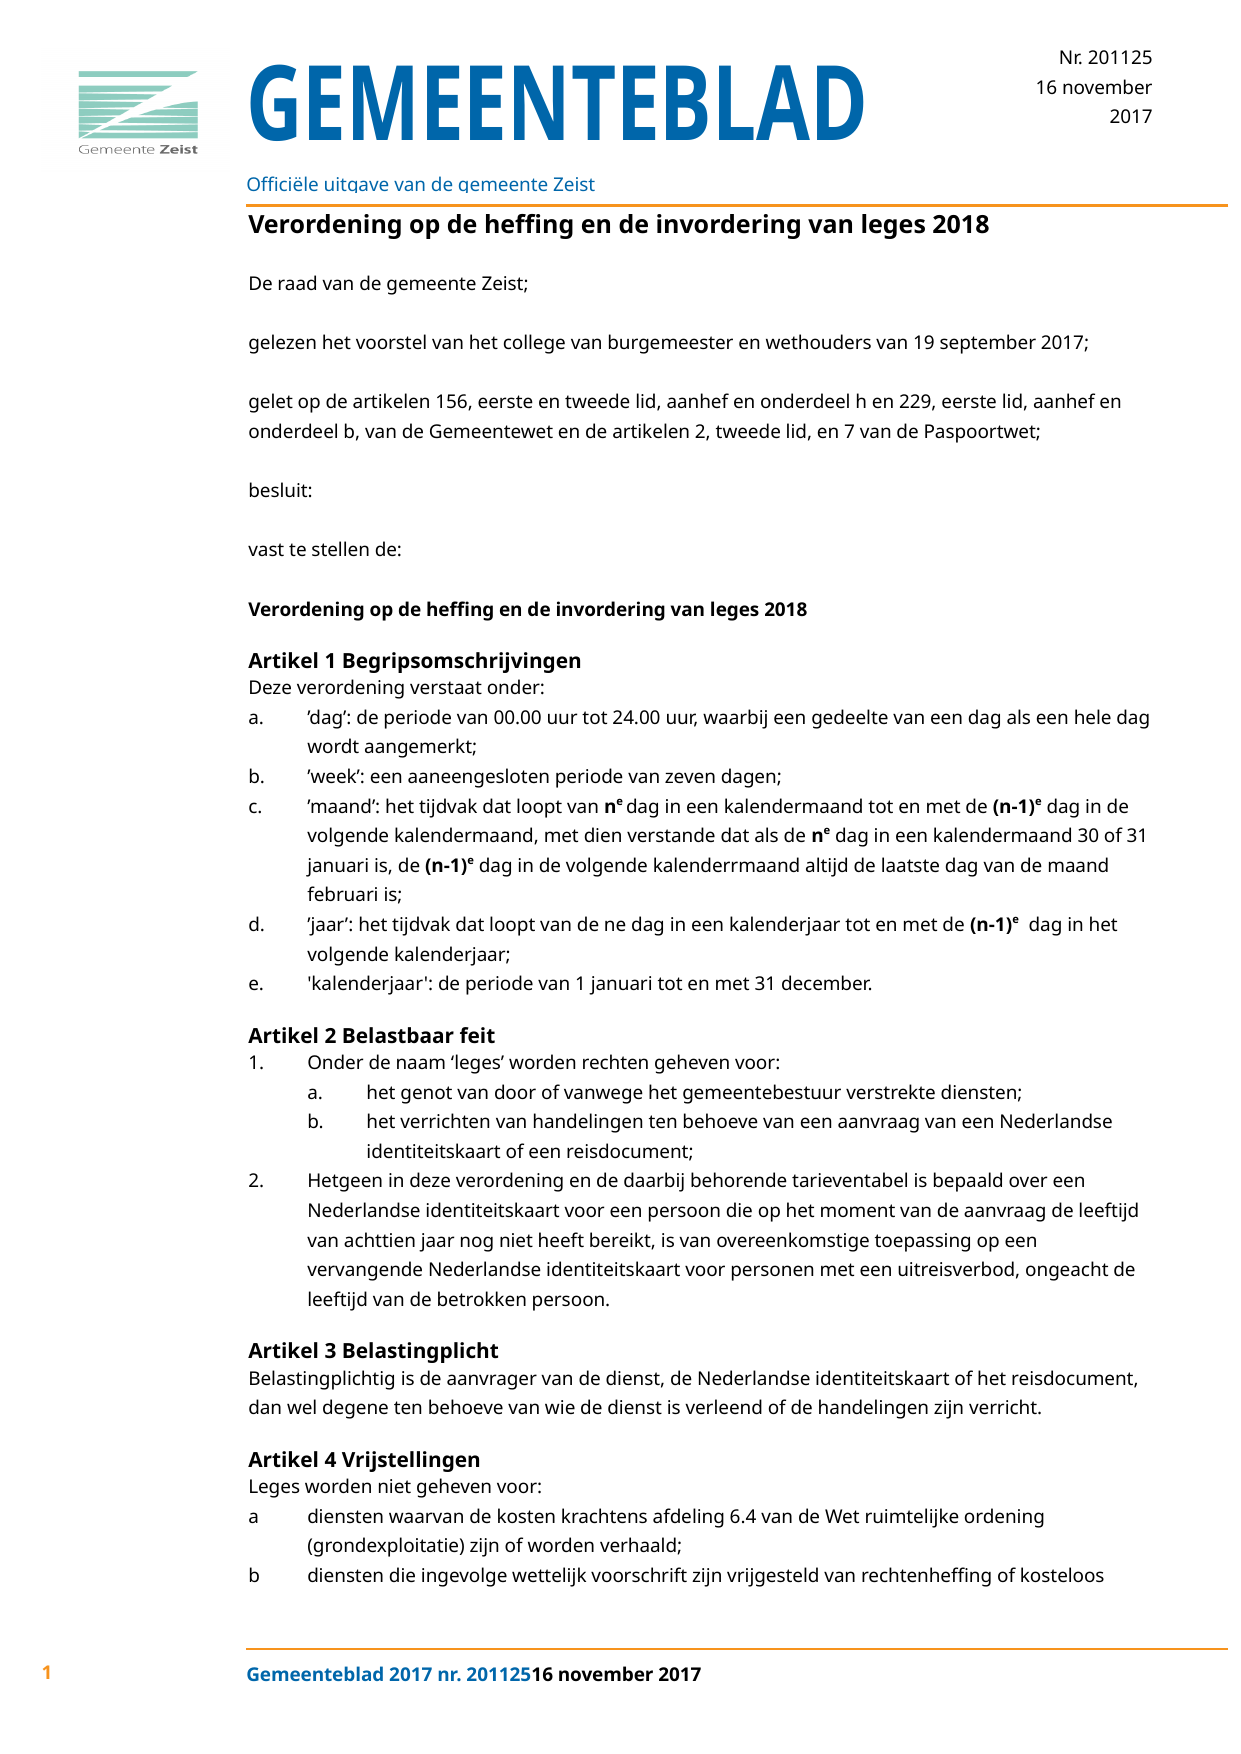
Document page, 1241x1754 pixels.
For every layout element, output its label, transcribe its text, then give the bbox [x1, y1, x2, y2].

list diensten waarvan de kosten krachtens afdeling 6.4 van de Wet ruimtelijke ordening (grondexploitatie) zijn of worden verhaald; [248, 1503, 1152, 1558]
text Leges worden niet geheven voor: [248, 1473, 1152, 1499]
list Hetgeen in deze verordening en de daarbij behorende tarieventabel is bepaald over een Nederlandse identiteitskaart voor een persoon die op het moment van de aanvraag de leeftijd van achttien jaar nog niet heeft bereikt, is van overeenkomstige toepassing op een vervangende Nederlandse identiteitskaart voor personen met een uitreisverbod, ongeacht de leeftijd van de betrokken persoon. [248, 1168, 1152, 1312]
list het genot van door of vanwege het gemeentebestuur verstrekte diensten; [307, 1079, 1152, 1104]
list ’dag’: de periode van 00.00 uur tot 24.00 uur, waarbij een gedeelte van een dag als een hele dag wordt aangemerkt; [248, 704, 1152, 759]
text gelezen het voorstel van het college van burgemeester en wethouders van 19 september 2017; [248, 329, 1152, 355]
text Verordening op de heffing en de invordering van leges 2018 [248, 207, 1152, 241]
list ’maand’: het tijdvak dat loopt van ne dag in een kalendermaand tot en met de (n-1)e dag in de volgende kalendermaand, met dien verstande dat als de ne dag in een kalendermaand 30 of 31 januari is, de (n-1)e dag in de volgende kalenderrmaand altijd de laatste dag van de maand februari is; [248, 793, 1152, 907]
text Artikel 3 Belastingplicht [248, 1336, 1152, 1365]
text Artikel 2 Belastbaar feit [248, 1021, 1152, 1049]
text gelet op de artikelen 156, eerste en tweede lid, aanhef en onderdeel h en 229, eerste lid, aanhef en onderdeel b, van de Gemeentewet en de artikelen 2, tweede lid, en 7 van de Paspoortwet; [248, 389, 1152, 444]
text Artikel 1 Begripsomschrijvingen [248, 646, 1152, 674]
text De raad van de gemeente Zeist; [248, 270, 1152, 296]
text Verordening op de heffing en de invordering van leges 2018 [248, 596, 1152, 621]
text besluit: [248, 477, 1152, 503]
text Belastingplichtig is de aanvrager van de dienst, de Nederlandse identiteitskaart of het reisdocument, dan wel degene ten behoeve van wie de dienst is verleend of de handelingen zijn verricht. [248, 1365, 1152, 1420]
text vast te stellen de: [248, 537, 1152, 562]
list ’jaar’: het tijdvak dat loopt van de ne dag in een kalenderjaar tot en met de (n-1)e dag in het volgende kalenderjaar; [248, 911, 1152, 967]
list diensten die ingevolge wettelijk voorschrift zijn vrijgesteld van rechtenheffing of kosteloos [248, 1562, 1152, 1588]
picture [41, 47, 231, 172]
text Deze verordening verstaat onder: [248, 674, 1152, 700]
list het verrichten van handelingen ten behoeve van een aanvraag van een Nederlandse identiteitskaart of een reisdocument; [307, 1108, 1152, 1164]
list 'kalenderjaar': de periode van 1 januari tot en met 31 december. [248, 970, 1152, 996]
list ’week’: een aaneengesloten periode van zeven dagen; [248, 763, 1152, 789]
text Artikel 4 Vrijstellingen [248, 1445, 1152, 1473]
list Onder de naam ‘leges’ worden rechten geheven voor: [248, 1049, 1152, 1075]
